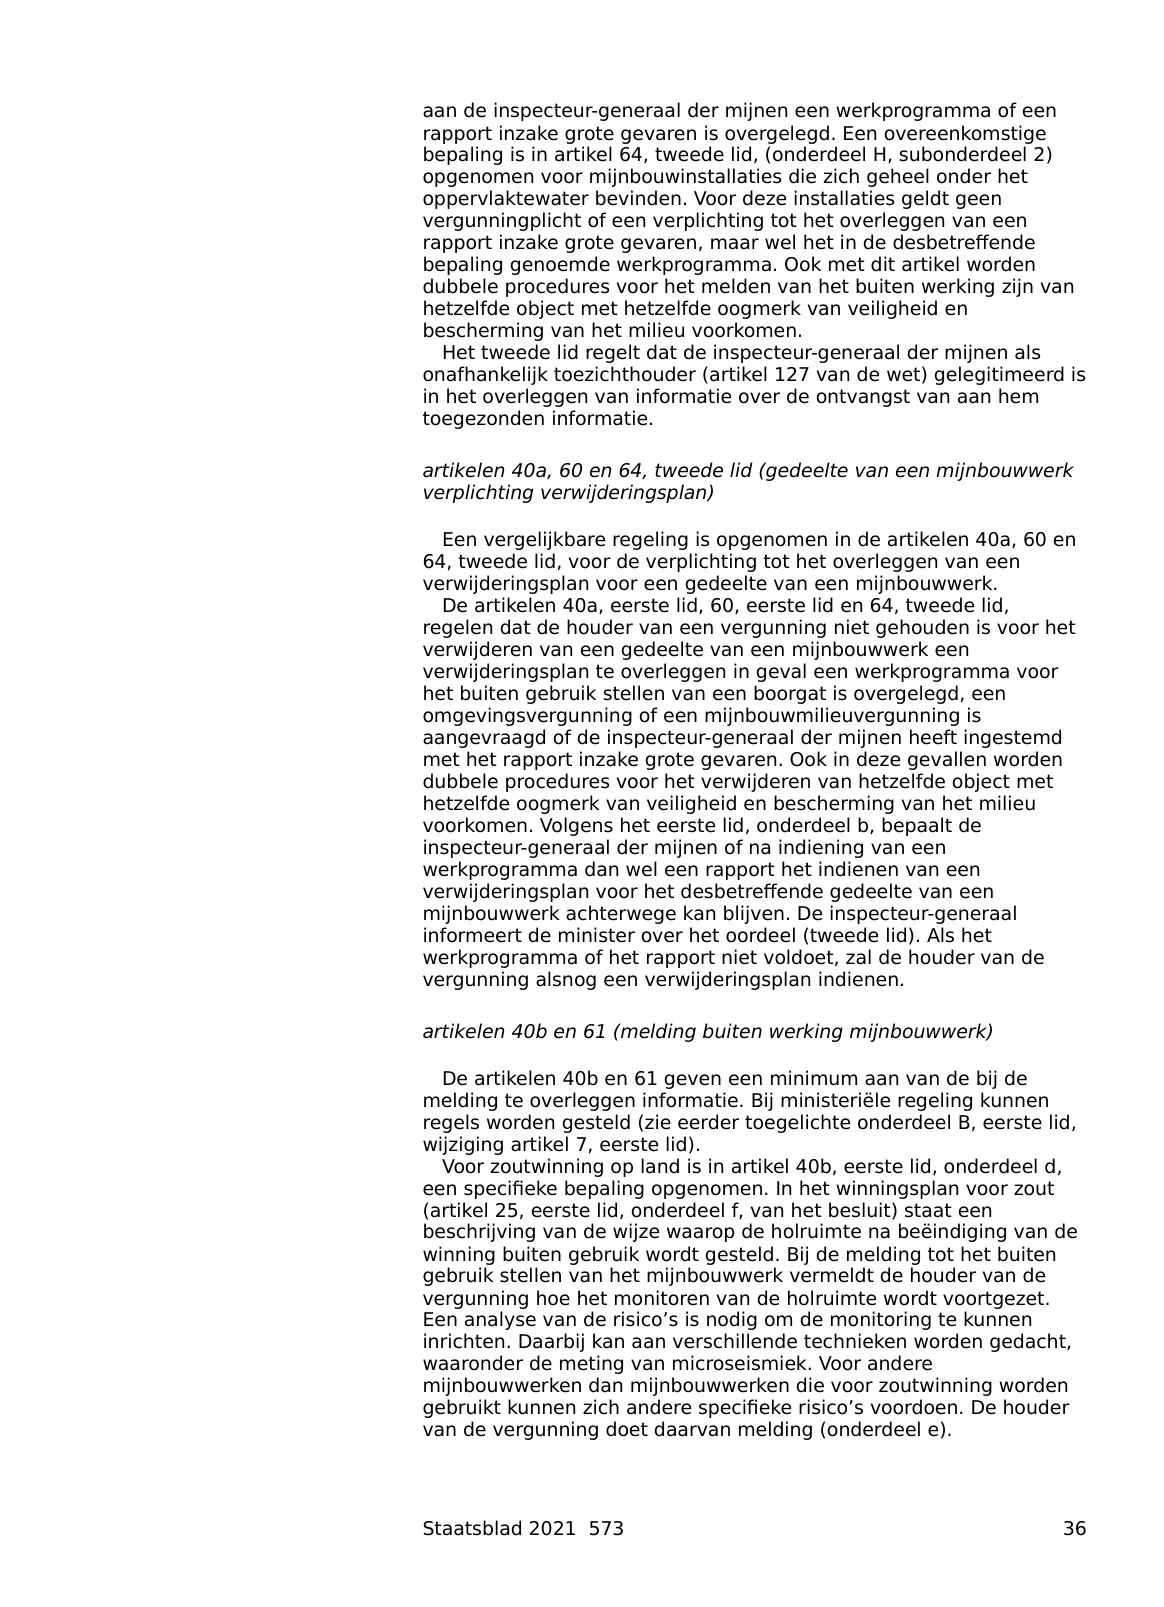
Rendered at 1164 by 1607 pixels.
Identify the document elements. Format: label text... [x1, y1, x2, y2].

text De artikelen 40a, eerste lid, 60, eerste lid en 64, tweede lid, regelen dat de houder van een vergunning niet gehouden is voor het verwijderen van een gedeelte van een mijnbouwwerk een verwijderingsplan te overleggen in geval een werkprogramma voor het buiten gebruik stellen van een boorgat is overgelegd, een omgevingsvergunning of een mijnbouwmilieuvergunning is aangevraagd of de inspecteur-generaal der mijnen heeft ingestemd met het rapport inzake grote gevaren. Ook in deze gevallen worden dubbele procedures voor het verwijderen van hetzelfde object met hetzelfde oogmerk van veiligheid en bescherming van het milieu voorkomen. Volgens het eerste lid, onderdeel b, bepaalt de inspecteur-generaal der mijnen of na indiening van een werkprogramma dan wel een rapport het indienen van een verwijderingsplan voor het desbetreffende gedeelte van een mijnbouwwerk achterwege kan blijven. De inspecteur-generaal informeert de minister over het oordeel (tweede lid). Als het werkprogramma of het rapport niet voldoet, zal de houder van de vergunning alsnog een verwijderingsplan indienen. [422, 595, 1087, 991]
text Een vergelijkbare regeling is opgenomen in de artikelen 40a, 60 en 64, tweede lid, voor de verplichting tot het overleggen van een verwijderingsplan voor een gedeelte van een mijnbouwwerk. [422, 529, 1087, 595]
text De artikelen 40b en 61 geven een minimum aan van de bij de melding te overleggen informatie. Bij ministeriële regeling kunnen regels worden gesteld (zie eerder toegelichte onderdeel B, eerste lid, wijziging artikel 7, eerste lid). [422, 1068, 1087, 1156]
subtitle artikelen 40b en 61 (melding buiten werking mijnbouwwerk) [422, 1021, 1087, 1043]
subtitle artikelen 40a, 60 en 64, tweede lid (gedeelte van een mijnbouwwerk verplichting verwijderingsplan) [422, 460, 1087, 504]
text Het tweede lid regelt dat de inspecteur-generaal der mijnen als onafhankelijk toezichthouder (artikel 127 van de wet) gelegitimeerd is in het overleggen van informatie over de ontvangst van aan hem toegezonden informatie. [422, 342, 1087, 430]
text aan de inspecteur-generaal der mijnen een werkprogramma of een rapport inzake grote gevaren is overgelegd. Een overeenkomstige bepaling is in artikel 64, tweede lid, (onderdeel H, subonderdeel 2) opgenomen voor mijnbouwinstallaties die zich geheel onder het oppervlaktewater bevinden. Voor deze installaties geldt geen vergunningplicht of een verplichting tot het overleggen van een rapport inzake grote gevaren, maar wel het in de desbetreffende bepaling genoemde werkprogramma. Ook met dit artikel worden dubbele procedures voor het melden van het buiten werking zijn van hetzelfde object met hetzelfde oogmerk van veiligheid en bescherming van het milieu voorkomen. [422, 100, 1087, 342]
text Voor zoutwinning op land is in artikel 40b, eerste lid, onderdeel d, een specifieke bepaling opgenomen. In het winningsplan voor zout (artikel 25, eerste lid, onderdeel f, van het besluit) staat een beschrijving van de wijze waarop de holruimte na beëindiging van de winning buiten gebruik wordt gesteld. Bij de melding tot het buiten gebruik stellen van het mijnbouwwerk vermeldt de houder van de vergunning hoe het monitoren van de holruimte wordt voortgezet. Een analyse van de risico’s is nodig om de monitoring te kunnen inrichten. Daarbij kan aan verschillende technieken worden gedacht, waaronder de meting van microseismiek. Voor andere mijnbouwwerken dan mijnbouwwerken die voor zoutwinning worden gebruikt kunnen zich andere specifieke risico’s voordoen. De houder van de vergunning doet daarvan melding (onderdeel e). [422, 1156, 1087, 1441]
